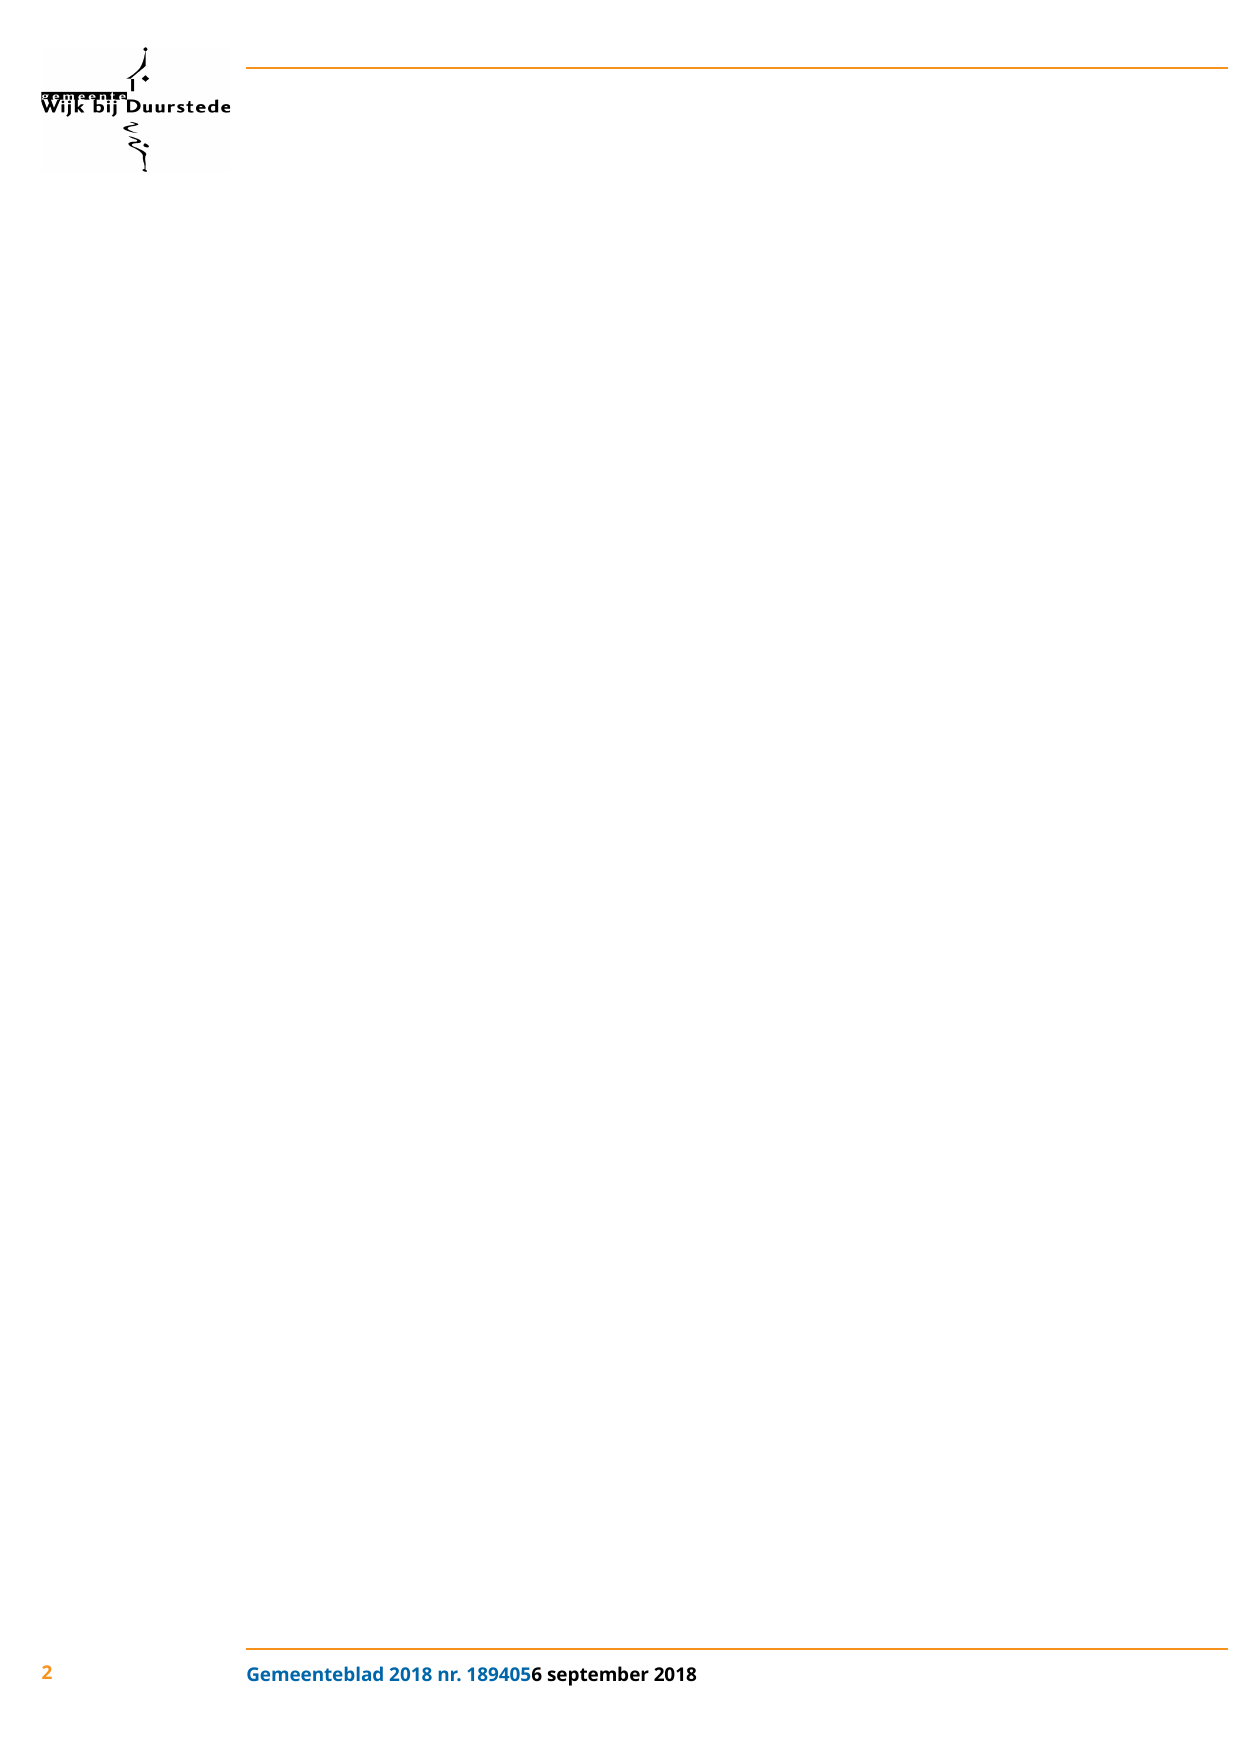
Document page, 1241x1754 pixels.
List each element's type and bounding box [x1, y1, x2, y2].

picture [41, 47, 231, 172]
